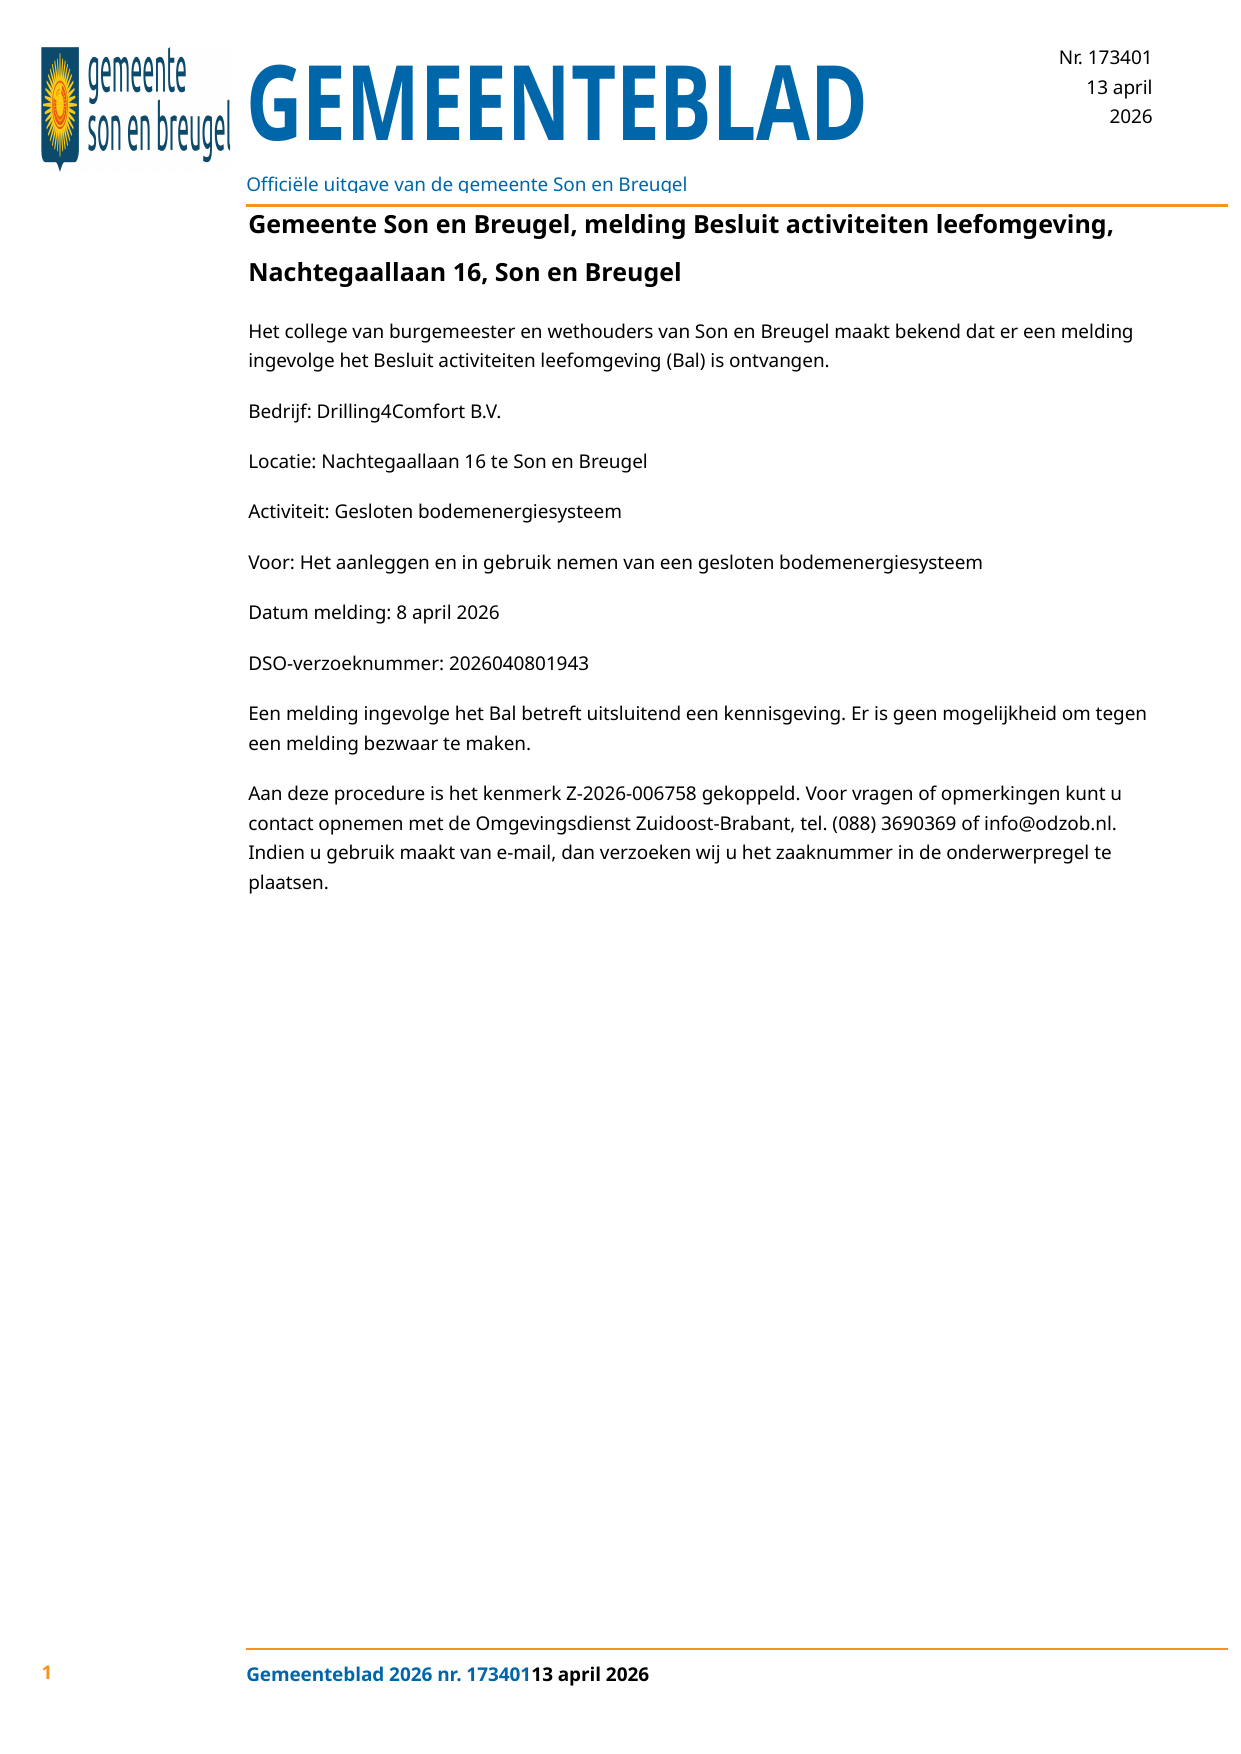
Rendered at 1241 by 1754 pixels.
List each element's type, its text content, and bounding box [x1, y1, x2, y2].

text Datum melding: 8 april 2026 [248, 599, 1152, 625]
text Activiteit: Gesloten bodemenergiesysteem [248, 499, 1152, 524]
text Locatie: Nachtegaallaan 16 te Son en Breugel [248, 448, 1152, 474]
picture [41, 47, 231, 172]
text Het college van burgemeester en wethouders van Son en Breugel maakt bekend dat er een melding ingevolge het Besluit activiteiten leefomgeving (Bal) is ontvangen. [248, 318, 1152, 373]
text Aan deze procedure is het kenmerk Z-2026-006758 gekoppeld. Voor vragen of opmerkingen kunt u contact opnemen met de Omgevingsdienst Zuidoost-Brabant, tel. (088) 3690369 of info@odzob.nl. Indien u gebruik maakt van e-mail, dan verzoeken wij u het zaaknummer in de onderwerpregel te plaatsen. [248, 780, 1152, 895]
text Bedrijf: Drilling4Comfort B.V. [248, 398, 1152, 424]
text DSO-verzoeknummer: 2026040801943 [248, 650, 1152, 676]
text Voor: Het aanleggen en in gebruik nemen van een gesloten bodemenergiesysteem [248, 549, 1152, 575]
text Een melding ingevolge het Bal betreft uitsluitend een kennisgeving. Er is geen mogelijkheid om tegen een melding bezwaar te maken. [248, 700, 1152, 756]
text Gemeente Son en Breugel, melding Besluit activiteiten leefomgeving, Nachtegaallaan 16, Son en Breugel [248, 207, 1152, 288]
